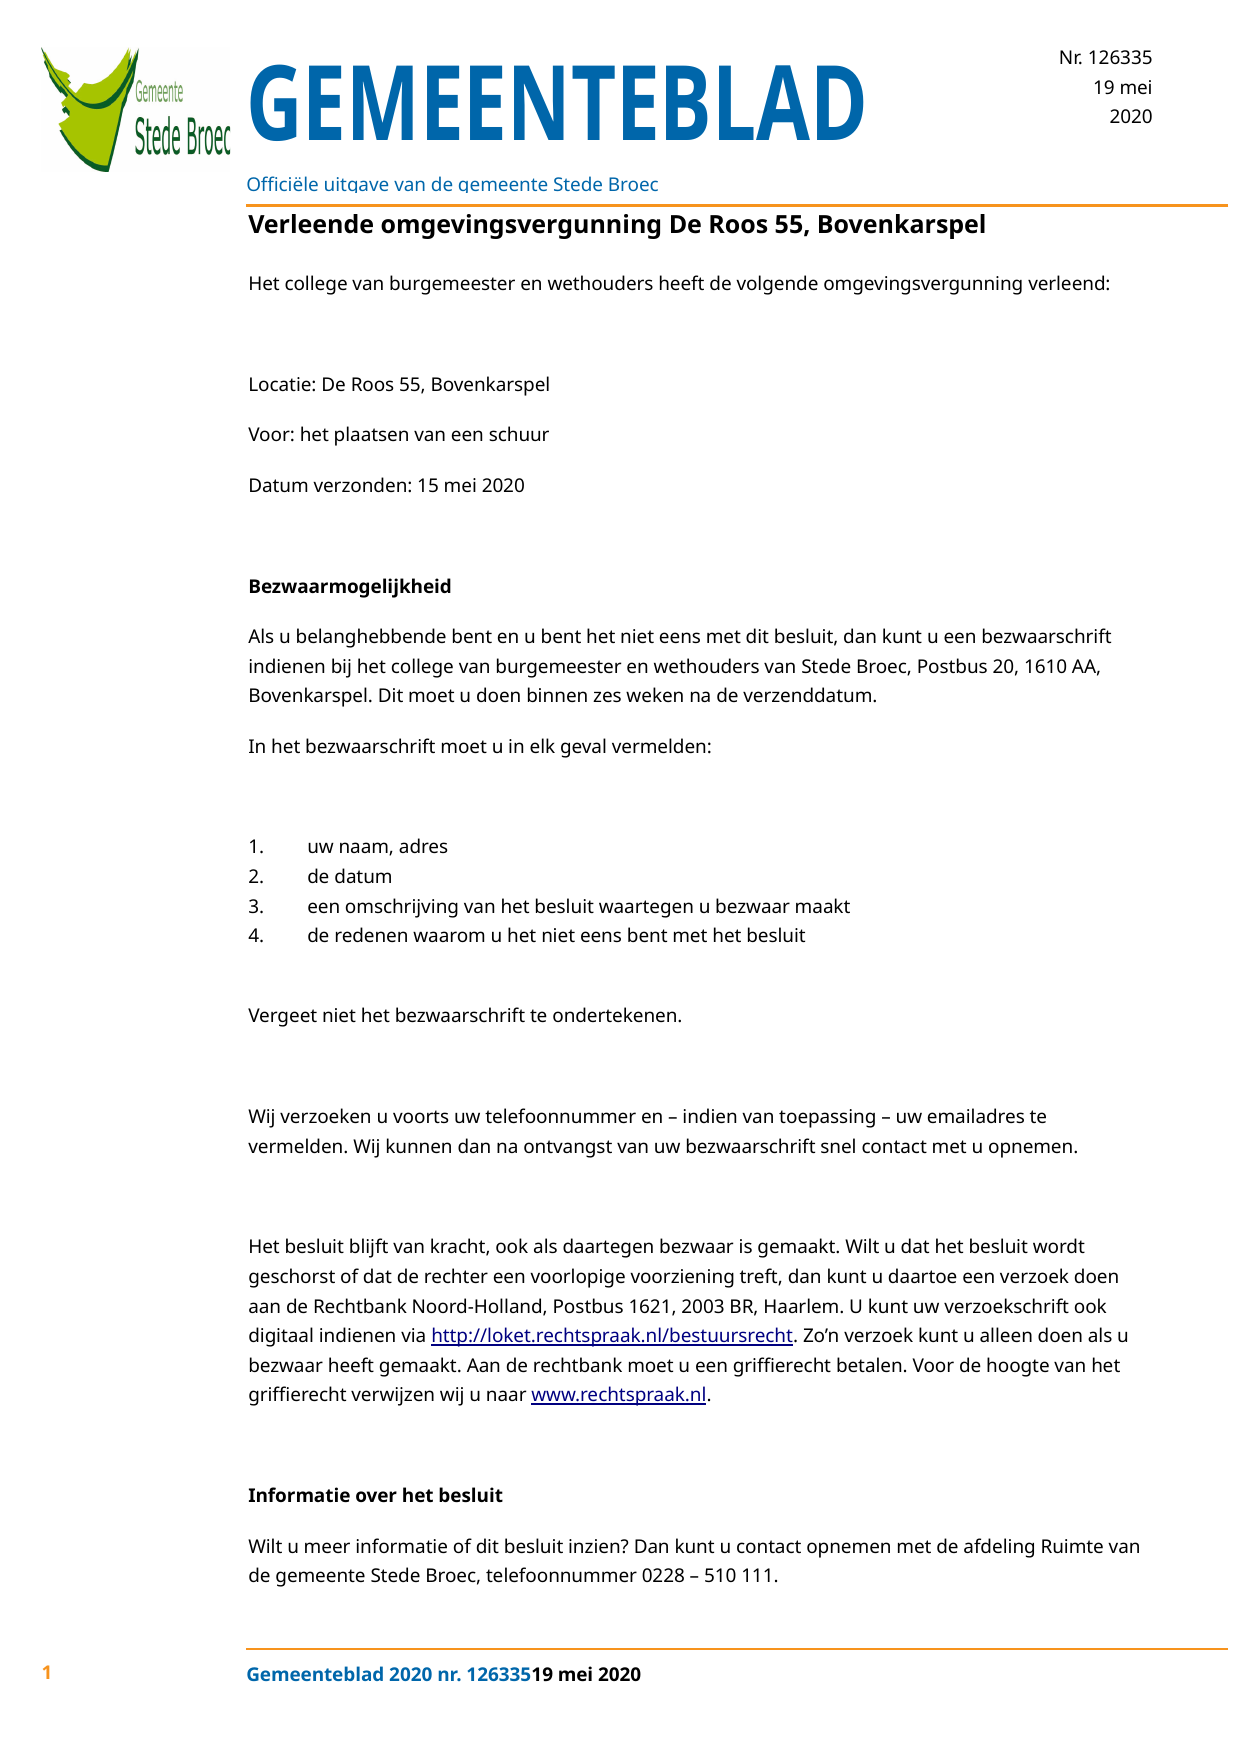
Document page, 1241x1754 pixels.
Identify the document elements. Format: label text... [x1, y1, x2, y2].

text Wilt u meer informatie of dit besluit inzien? Dan kunt u contact opnemen met de afdeling Ruimte van de gemeente Stede Broec, telefoonnummer 0228 – 510 111. [248, 1533, 1152, 1588]
picture [41, 47, 231, 172]
list de datum [248, 863, 1152, 889]
text Als u belanghebbende bent en u bent het niet eens met dit besluit, dan kunt u een bezwaarschrift indienen bij het college van burgemeester en wethouders van Stede Broec, Postbus 20, 1610 AA, Bovenkarspel. Dit moet u doen binnen zes weken na de verzenddatum. [248, 623, 1152, 708]
text Voor: het plaatsen van een schuur [248, 422, 1152, 447]
list de redenen waarom u het niet eens bent met het besluit [248, 922, 1152, 948]
text Wij verzoeken u voorts uw telefoonnummer en – indien van toepassing – uw emailadres te vermelden. Wij kunnen dan na ontvangst van uw bezwaarschrift snel contact met u opnemen. [248, 1103, 1152, 1158]
text Informatie over het besluit [248, 1482, 1152, 1508]
text Het besluit blijft van kracht, ook als daartegen bezwaar is gemaakt. Wilt u dat het besluit wordt geschorst of dat de rechter een voorlopige voorziening treft, dan kunt u daartoe een verzoek doen aan de Rechtbank Noord-Holland, Postbus 1621, 2003 BR, Haarlem. U kunt uw verzoekschrift ook digitaal indienen via http://loket.rechtspraak.nl/bestuursrecht. Zo’n verzoek kunt u alleen doen als u bezwaar heeft gemaakt. Aan de rechtbank moet u een griffierecht betalen. Voor de hoogte van het griffierecht verwijzen wij u naar www.rechtspraak.nl. [248, 1234, 1152, 1407]
text Bezwaarmogelijkheid [248, 573, 1152, 598]
text Het college van burgemeester en wethouders heeft de volgende omgevingsvergunning verleend: [248, 270, 1152, 296]
list een omschrijving van het besluit waartegen u bezwaar maakt [248, 893, 1152, 918]
text Datum verzonden: 15 mei 2020 [248, 472, 1152, 498]
text Locatie: De Roos 55, Bovenkarspel [248, 371, 1152, 397]
text In het bezwaarschrift moet u in elk geval vermelden: [248, 733, 1152, 758]
list uw naam, adres [248, 834, 1152, 859]
text Vergeet niet het bezwaarschrift te ondertekenen. [248, 1002, 1152, 1028]
text Verleende omgevingsvergunning De Roos 55, Bovenkarspel [248, 207, 1152, 241]
